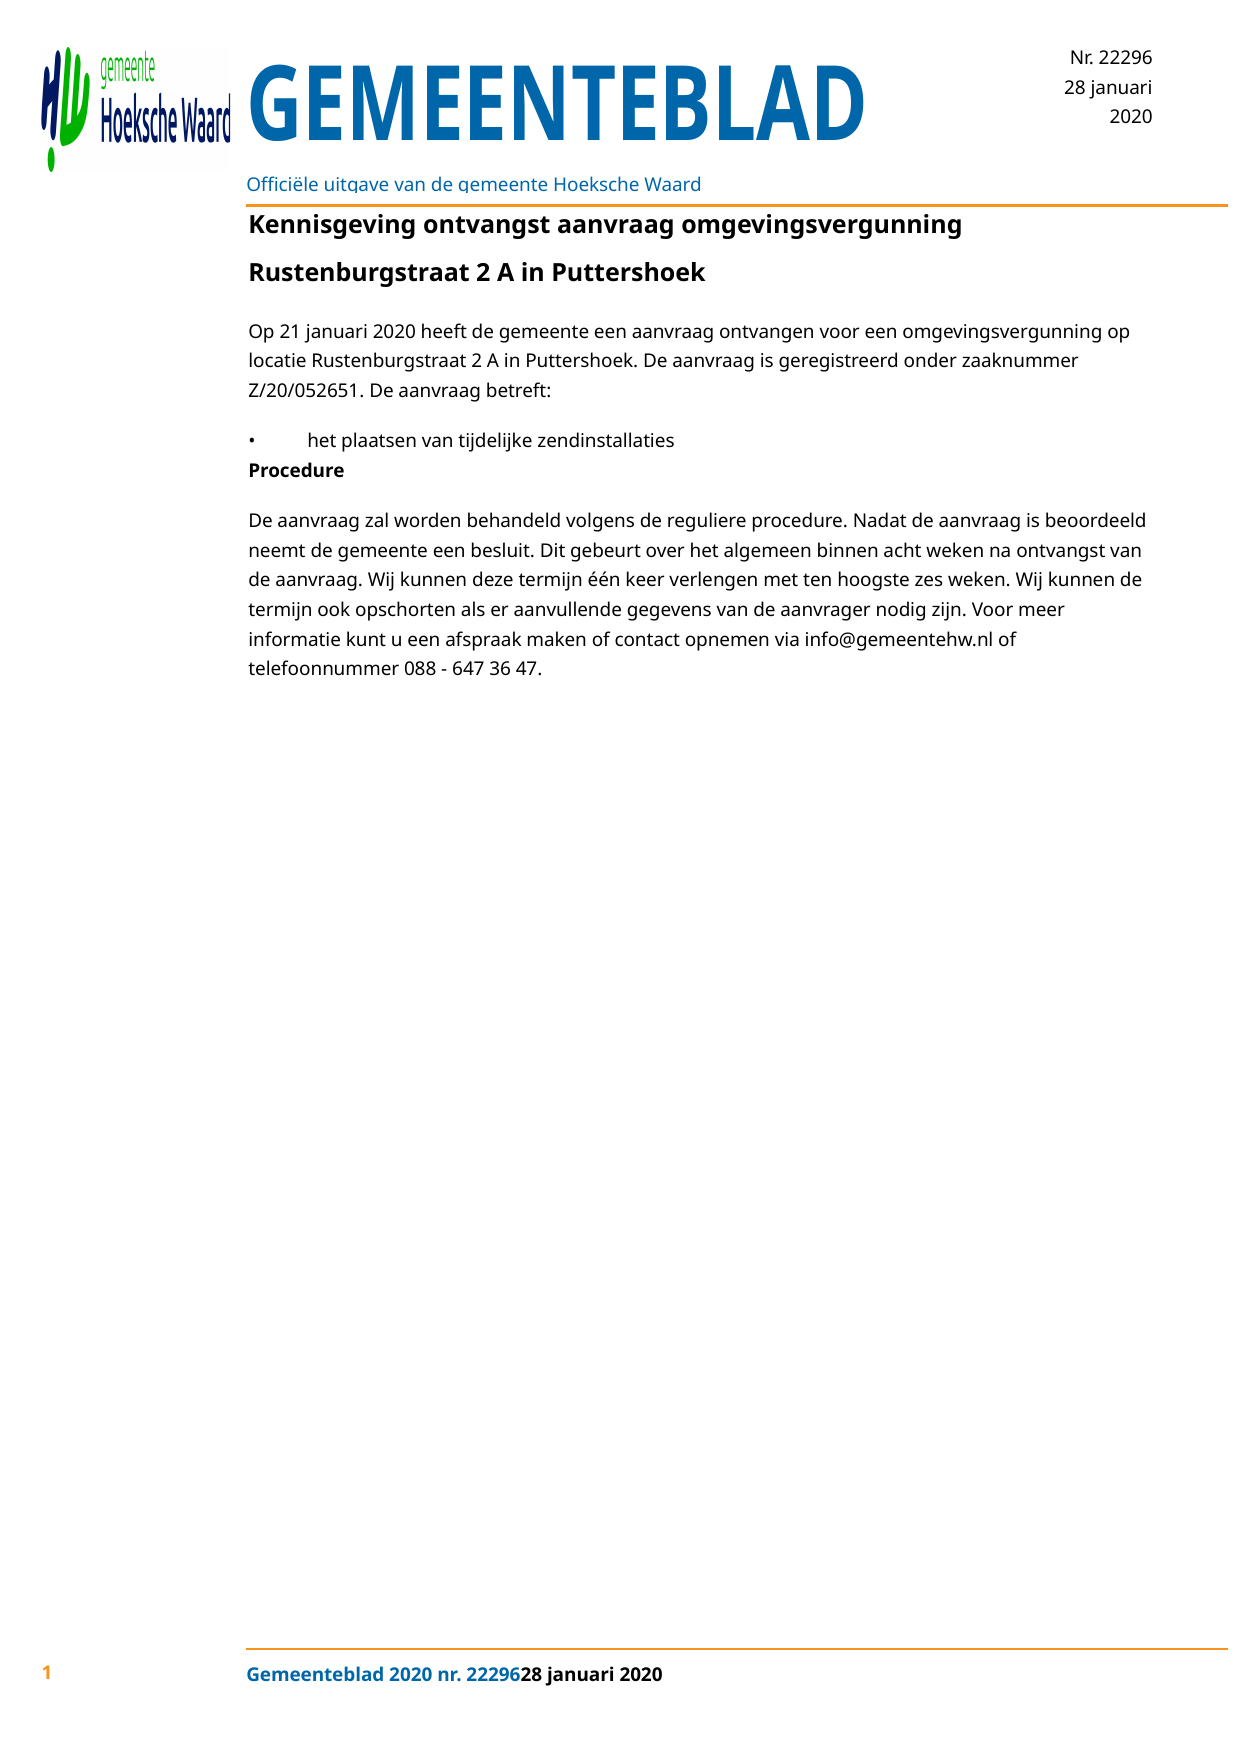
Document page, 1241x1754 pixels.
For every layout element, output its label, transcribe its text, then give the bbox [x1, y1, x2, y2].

text Op 21 januari 2020 heeft de gemeente een aanvraag ontvangen voor een omgevingsvergunning op locatie Rustenburgstraat 2 A in Puttershoek. De aanvraag is geregistreerd onder zaaknummer Z/20/052651. De aanvraag betreft: [248, 318, 1152, 403]
list het plaatsen van tijdelijke zendinstallaties [248, 427, 1152, 453]
picture [41, 47, 231, 172]
text Procedure [248, 457, 1152, 483]
text De aanvraag zal worden behandeld volgens de reguliere procedure. Nadat de aanvraag is beoordeeld neemt de gemeente een besluit. Dit gebeurt over het algemeen binnen acht weken na ontvangst van de aanvraag. Wij kunnen deze termijn één keer verlengen met ten hoogste zes weken. Wij kunnen de termijn ook opschorten als er aanvullende gegevens van de aanvrager nodig zijn. Voor meer informatie kunt u een afspraak maken of contact opnemen via info@gemeentehw.nl of telefoonnummer 088 - 647 36 47. [248, 507, 1152, 681]
text Kennisgeving ontvangst aanvraag omgevingsvergunning Rustenburgstraat 2 A in Puttershoek [248, 207, 1152, 288]
